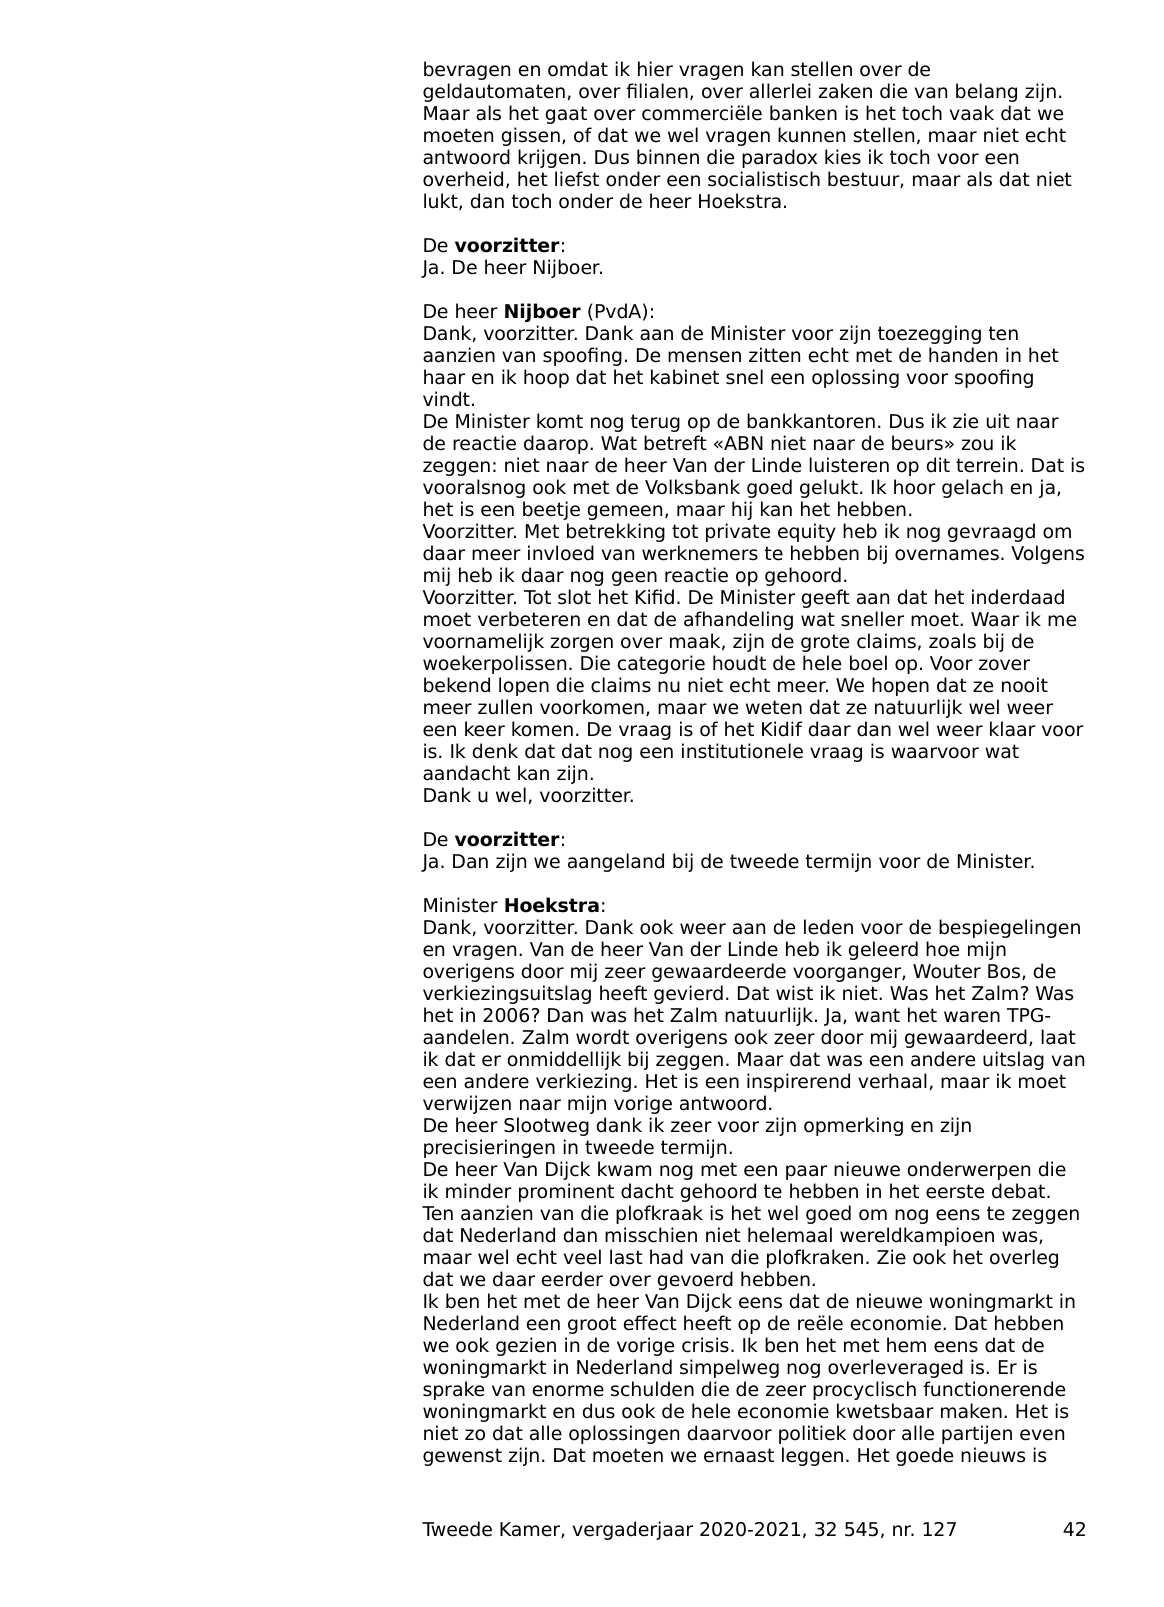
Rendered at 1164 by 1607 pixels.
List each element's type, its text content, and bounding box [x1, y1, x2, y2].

text De Minister komt nog terug op de bankkantoren. Dus ik zie uit naar de reactie daarop. Wat betreft «ABN niet naar de beurs» zou ik zeggen: niet naar de heer Van der Linde luisteren op dit terrein. Dat is vooralsnog ook met de Volksbank goed gelukt. Ik hoor gelach en ja, het is een beetje gemeen, maar hij kan het hebben. [422, 411, 1087, 521]
text Minister Hoekstra: [422, 895, 1087, 917]
text bevragen en omdat ik hier vragen kan stellen over de geldautomaten, over filialen, over allerlei zaken die van belang zijn. Maar als het gaat over commerciële banken is het toch vaak dat we moeten gissen, of dat we wel vragen kunnen stellen, maar niet echt antwoord krijgen. Dus binnen die paradox kies ik toch voor een overheid, het liefst onder een socialistisch bestuur, maar als dat niet lukt, dan toch onder de heer Hoekstra. [422, 59, 1087, 213]
text De heer Van Dijck kwam nog met een paar nieuwe onderwerpen die ik minder prominent dacht gehoord te hebben in het eerste debat. Ten aanzien van die plofkraak is het wel goed om nog eens te zeggen dat Nederland dan misschien niet helemaal wereldkampioen was, maar wel echt veel last had van die plofkraken. Zie ook het overleg dat we daar eerder over gevoerd hebben. [422, 1159, 1087, 1291]
text De heer Nijboer (PvdA): [422, 301, 1087, 323]
text Dank, voorzitter. Dank aan de Minister voor zijn toezegging ten aanzien van spoofing. De mensen zitten echt met de handen in het haar en ik hoop dat het kabinet snel een oplossing voor spoofing vindt. [422, 323, 1087, 411]
text Ja. Dan zijn we aangeland bij de tweede termijn voor de Minister. [422, 851, 1087, 873]
text Ik ben het met de heer Van Dijck eens dat de nieuwe woningmarkt in Nederland een groot effect heeft op de reële economie. Dat hebben we ook gezien in de vorige crisis. Ik ben het met hem eens dat de woningmarkt in Nederland simpelweg nog overleveraged is. Er is sprake van enorme schulden die de zeer procyclisch functionerende woningmarkt en dus ook de hele economie kwetsbaar maken. Het is niet zo dat alle oplossingen daarvoor politiek door alle partijen even gewenst zijn. Dat moeten we ernaast leggen. Het goede nieuws is [422, 1291, 1087, 1467]
text De voorzitter: [422, 235, 1087, 257]
text De heer Slootweg dank ik zeer voor zijn opmerking en zijn precisieringen in tweede termijn. [422, 1115, 1087, 1159]
text Voorzitter. Tot slot het Kifid. De Minister geeft aan dat het inderdaad moet verbeteren en dat de afhandeling wat sneller moet. Waar ik me voornamelijk zorgen over maak, zijn de grote claims, zoals bij de woekerpolissen. Die categorie houdt de hele boel op. Voor zover bekend lopen die claims nu niet echt meer. We hopen dat ze nooit meer zullen voorkomen, maar we weten dat ze natuurlijk wel weer een keer komen. De vraag is of het Kidif daar dan wel weer klaar voor is. Ik denk dat dat nog een institutionele vraag is waarvoor wat aandacht kan zijn. [422, 587, 1087, 785]
text Dank, voorzitter. Dank ook weer aan de leden voor de bespiegelingen en vragen. Van de heer Van der Linde heb ik geleerd hoe mijn overigens door mij zeer gewaardeerde voorganger, Wouter Bos, de verkiezingsuitslag heeft gevierd. Dat wist ik niet. Was het Zalm? Was het in 2006? Dan was het Zalm natuurlijk. Ja, want het waren TPG-aandelen. Zalm wordt overigens ook zeer door mij gewaardeerd, laat ik dat er onmiddellijk bij zeggen. Maar dat was een andere uitslag van een andere verkiezing. Het is een inspirerend verhaal, maar ik moet verwijzen naar mijn vorige antwoord. [422, 917, 1087, 1115]
text Ja. De heer Nijboer. [422, 257, 1087, 279]
text Voorzitter. Met betrekking tot private equity heb ik nog gevraagd om daar meer invloed van werknemers te hebben bij overnames. Volgens mij heb ik daar nog geen reactie op gehoord. [422, 521, 1087, 587]
text De voorzitter: [422, 829, 1087, 851]
text Dank u wel, voorzitter. [422, 785, 1087, 807]
